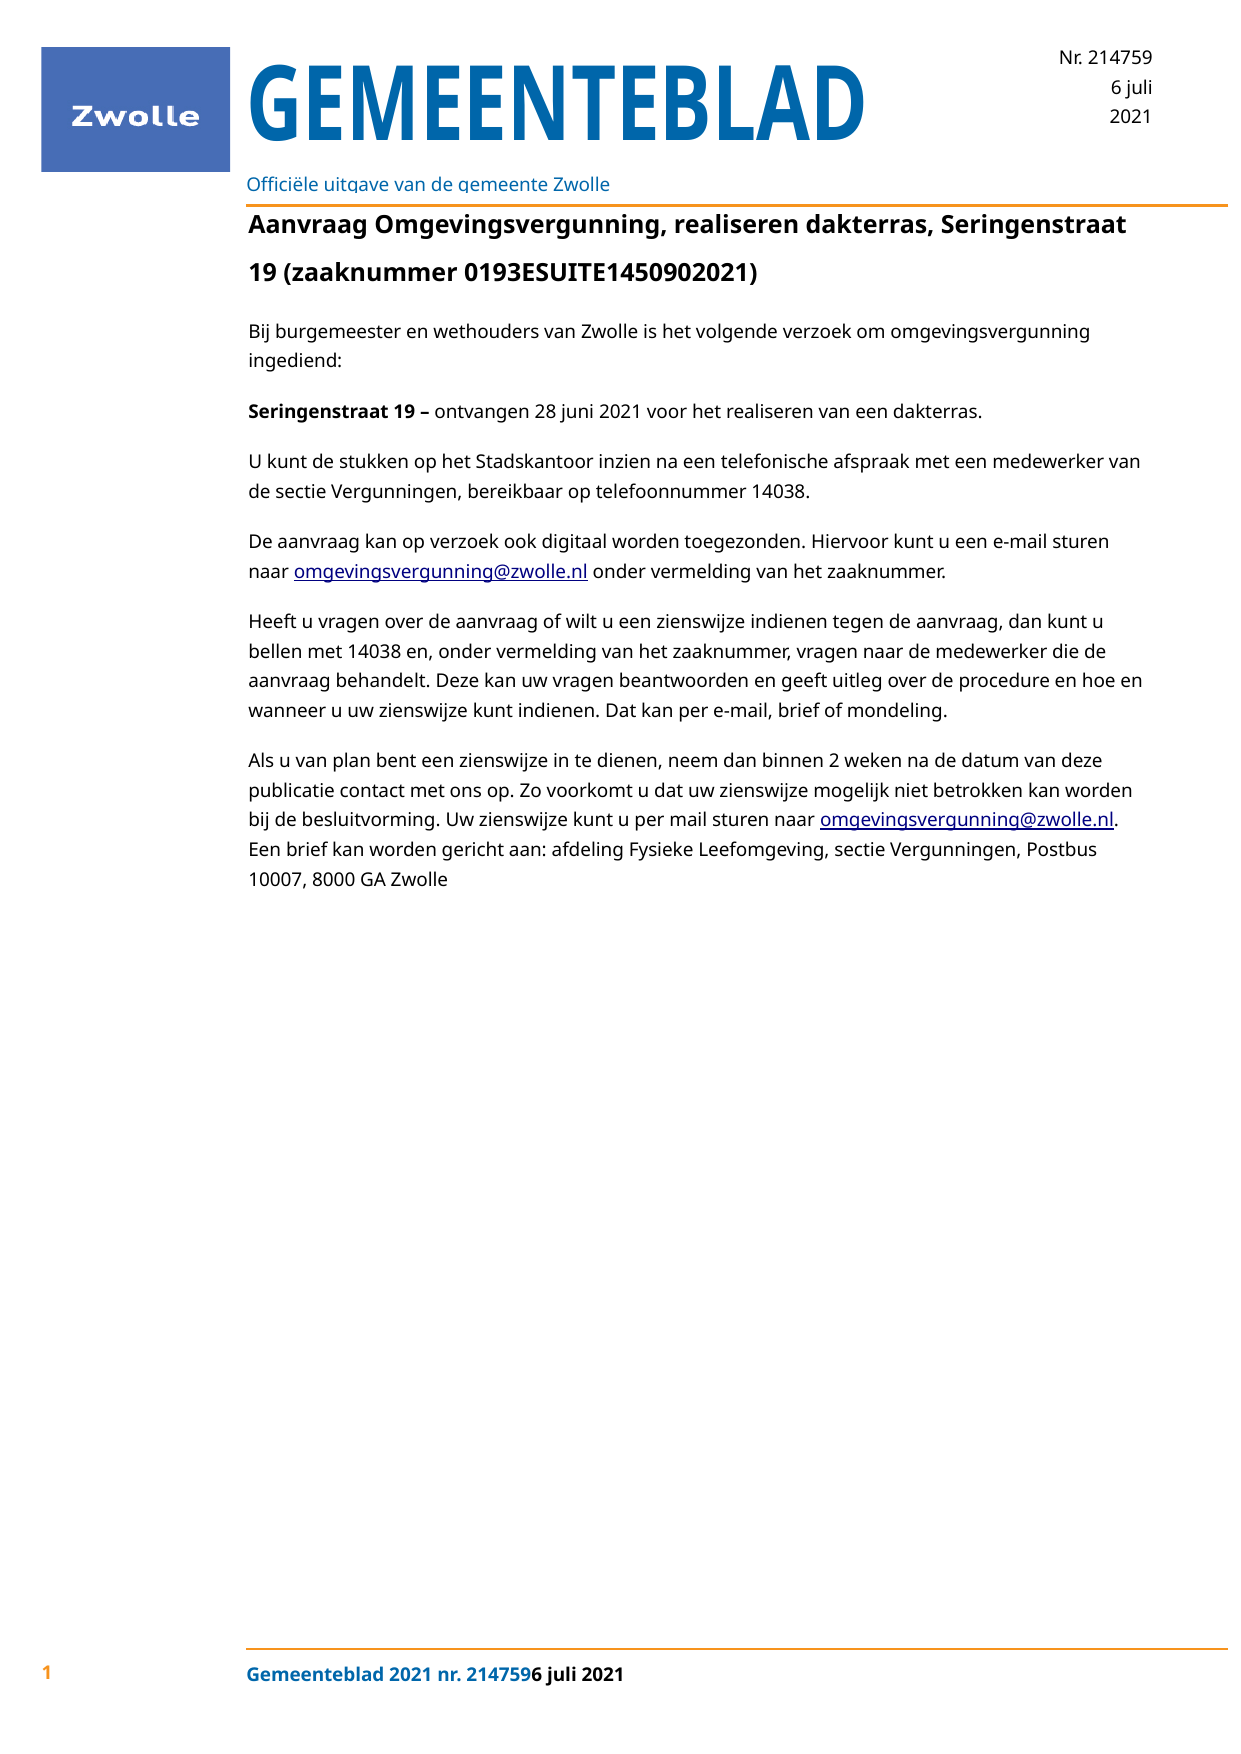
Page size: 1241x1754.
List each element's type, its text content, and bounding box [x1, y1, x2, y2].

text U kunt de stukken op het Stadskantoor inzien na een telefonische afspraak met een medewerker van de sectie Vergunningen, bereikbaar op telefoonnummer 14038. [248, 448, 1152, 504]
text Aanvraag Omgevingsvergunning, realiseren dakterras, Seringenstraat 19 (zaaknummer 0193ESUITE1450902021) [248, 207, 1152, 288]
text Bij burgemeester en wethouders van Zwolle is het volgende verzoek om omgevingsvergunning ingediend: [248, 318, 1152, 373]
text Seringenstraat 19 – ontvangen 28 juni 2021 voor het realiseren van een dakterras. [248, 398, 1152, 424]
text Heeft u vragen over de aanvraag of wilt u een zienswijze indienen tegen de aanvraag, dan kunt u bellen met 14038 en, onder vermelding van het zaaknummer, vragen naar de medewerker die de aanvraag behandelt. Deze kan uw vragen beantwoorden en geeft uitleg over de procedure en hoe en wanneer u uw zienswijze kunt indienen. Dat kan per e-mail, brief of mondeling. [248, 608, 1152, 723]
text Als u van plan bent een zienswijze in te dienen, neem dan binnen 2 weken na de datum van deze publicatie contact met ons op. Zo voorkomt u dat uw zienswijze mogelijk niet betrokken kan worden bij de besluitvorming. Uw zienswijze kunt u per mail sturen naar omgevingsvergunning@zwolle.nl. Een brief kan worden gericht aan: afdeling Fysieke Leefomgeving, sectie Vergunningen, Postbus 10007, 8000 GA Zwolle [248, 747, 1152, 892]
picture [41, 47, 231, 172]
text De aanvraag kan op verzoek ook digitaal worden toegezonden. Hiervoor kunt u een e-mail sturen naar omgevingsvergunning@zwolle.nl onder vermelding van het zaaknummer. [248, 528, 1152, 584]
